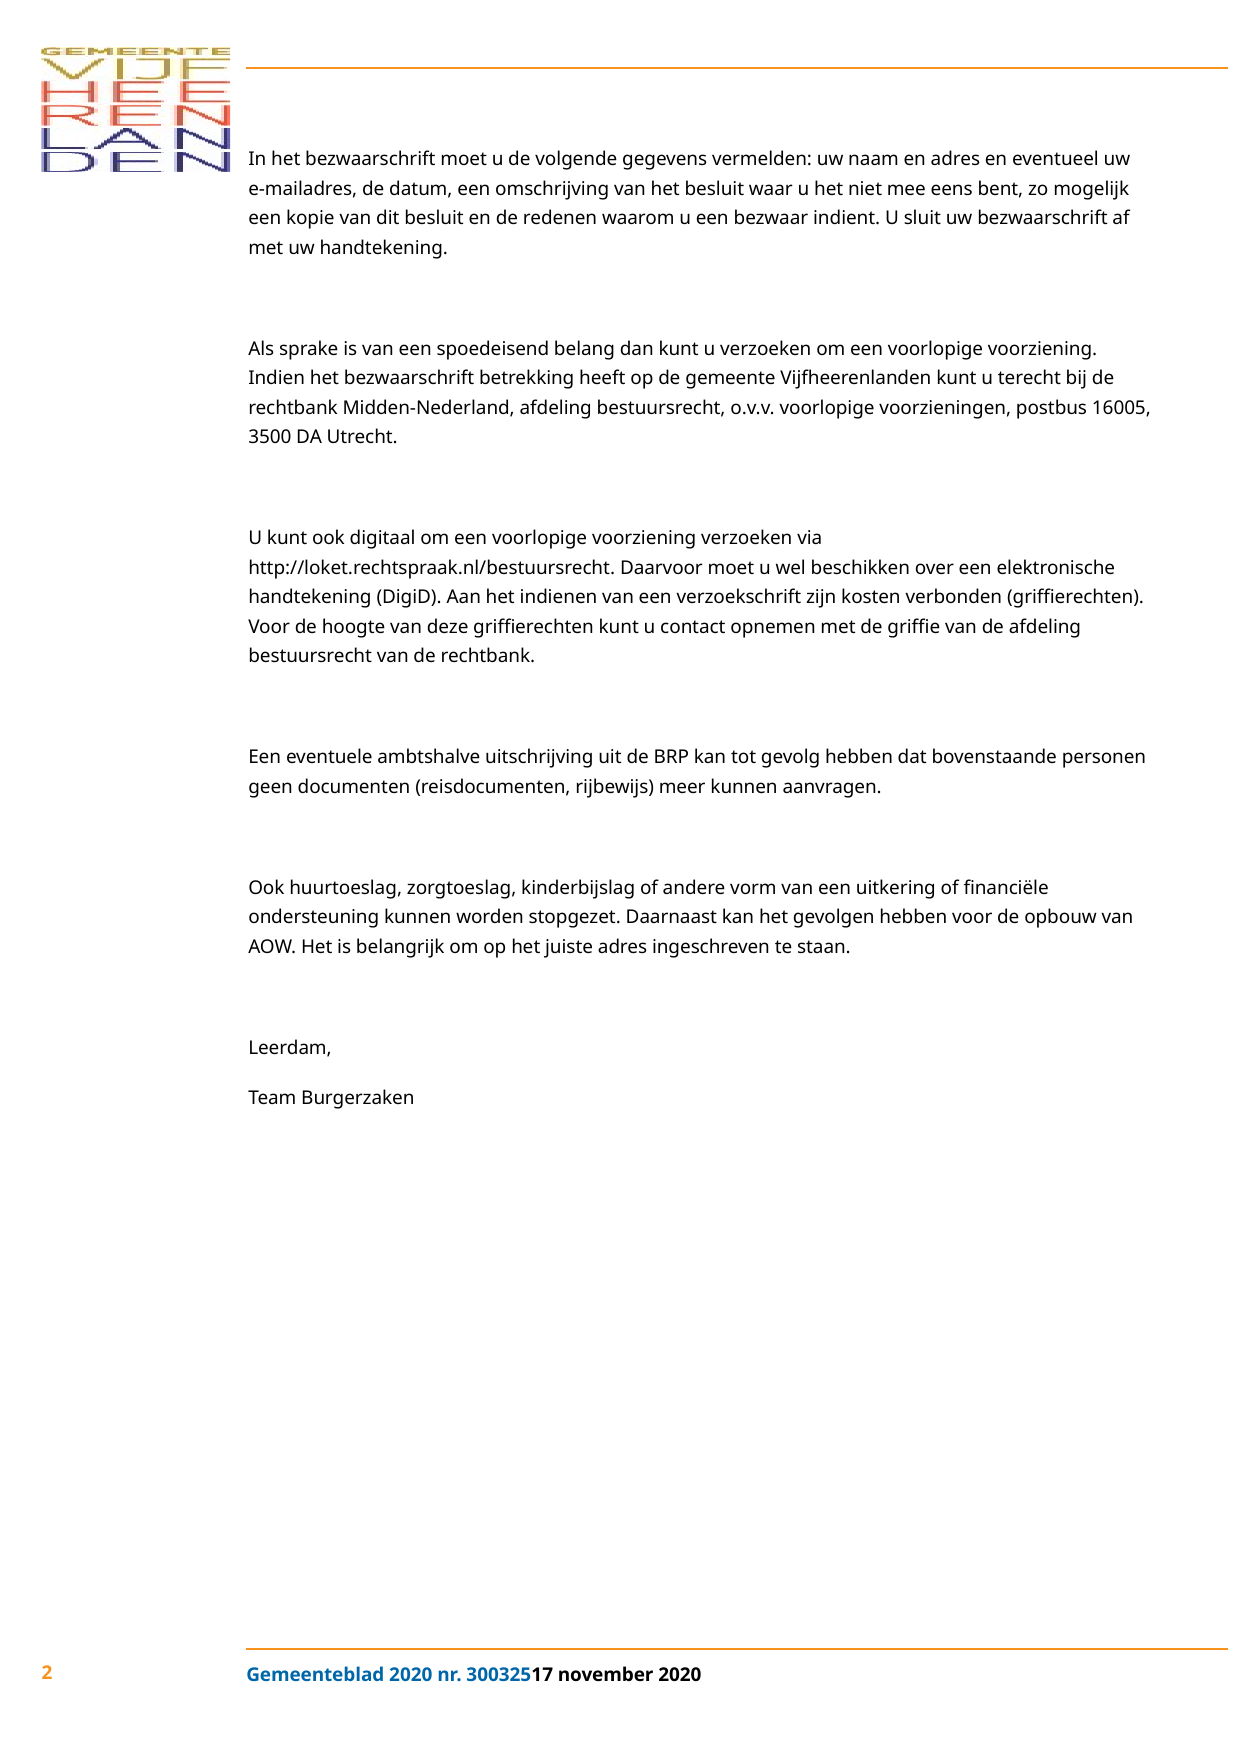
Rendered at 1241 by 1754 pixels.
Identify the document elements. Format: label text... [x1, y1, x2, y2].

text Als sprake is van een spoedeisend belang dan kunt u verzoeken om een voorlopige voorziening. Indien het bezwaarschrift betrekking heeft op de gemeente Vijfheerenlanden kunt u terecht bij de rechtbank Midden-Nederland, afdeling bestuursrecht, o.v.v. voorlopige voorzieningen, postbus 16005, 3500 DA Utrecht. [248, 335, 1152, 449]
text Een eventuele ambtshalve uitschrijving uit de BRP kan tot gevolg hebben dat bovenstaande personen geen documenten (reisdocumenten, rijbewijs) meer kunnen aanvragen. [248, 743, 1152, 799]
text Ook huurtoeslag, zorgtoeslag, kinderbijslag of andere vorm van een uitkering of financiële ondersteuning kunnen worden stopgezet. Daarnaast kan het gevolgen hebben voor de opbouw van AOW. Het is belangrijk om op het juiste adres ingeschreven te staan. [248, 874, 1152, 959]
text Team Burgerzaken [248, 1084, 1152, 1110]
text In het bezwaarschrift moet u de volgende gegevens vermelden: uw naam en adres en eventueel uw e-mailadres, de datum, een omschrijving van het besluit waar u het niet mee eens bent, zo mogelijk een kopie van dit besluit en de redenen waarom u een bezwaar indient. U sluit uw bezwaarschrift af met uw handtekening. [248, 145, 1152, 260]
picture [41, 47, 231, 172]
text U kunt ook digitaal om een voorlopige voorziening verzoeken via http://loket.rechtspraak.nl/bestuursrecht. Daarvoor moet u wel beschikken over een elektronische handtekening (DigiD). Aan het indienen van een verzoekschrift zijn kosten verbonden (griffierechten). Voor de hoogte van deze griffierechten kunt u contact opnemen met de griffie van de afdeling bestuursrecht van de rechtbank. [248, 524, 1152, 668]
text Leerdam, [248, 1034, 1152, 1060]
